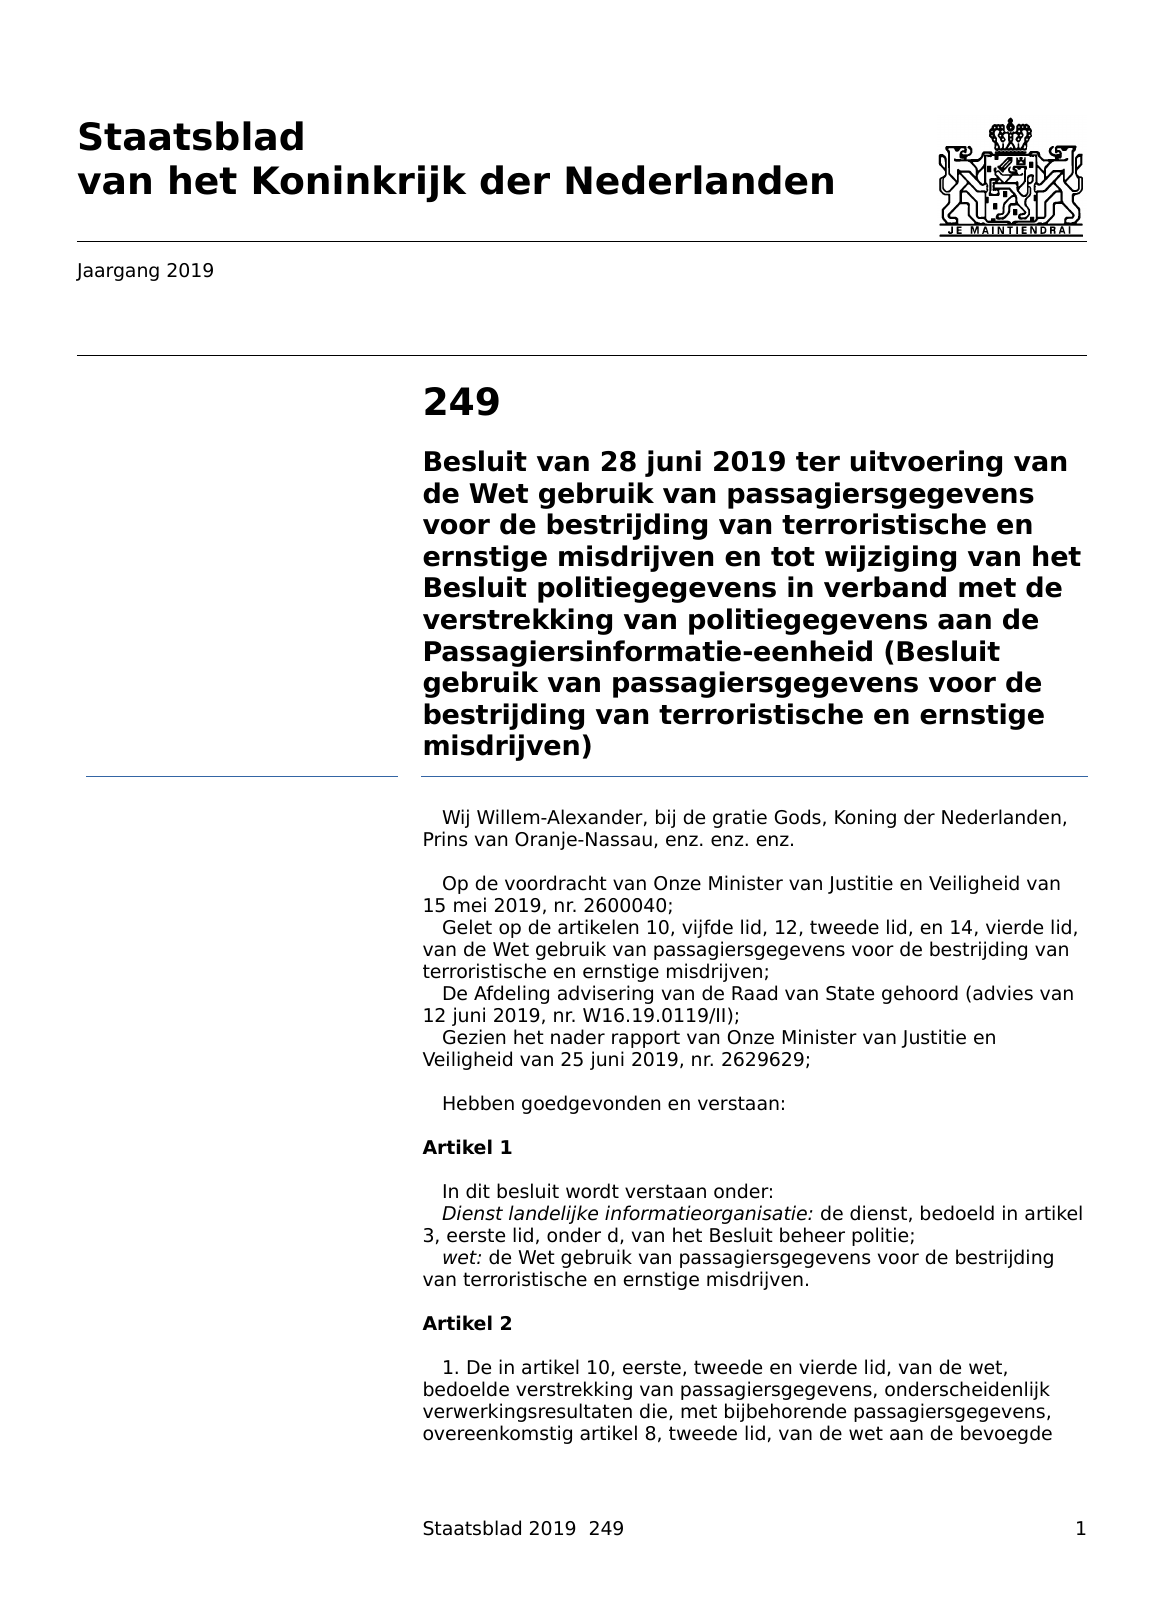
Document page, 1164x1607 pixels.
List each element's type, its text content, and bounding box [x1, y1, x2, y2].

subtitle Artikel 1 [422, 1137, 1087, 1159]
table_header Staatsblad van het Koninkrijk der Nederlanden [77, 100, 886, 241]
table_cell Jaargang 2019 [77, 242, 1087, 355]
subtitle 249 [422, 381, 1087, 424]
text 1. De in artikel 10, eerste, tweede en vierde lid, van de wet, bedoelde verstrekking van passagiersgegevens, onderscheidenlijk verwerkingsresultaten die, met bijbehorende passagiersgegevens, overeenkomstig artikel 8, tweede lid, van de wet aan de bevoegde [422, 1357, 1087, 1445]
text Besluit van 28 juni 2019 ter uitvoering van de Wet gebruik van passagiersgegevens voor de bestrijding van terroristische en ernstige misdrijven en tot wijziging van het Besluit politiegegevens in verband met de verstrekking van politiegegevens aan de Passagiersinformatie-eenheid (Besluit gebruik van passagiersgegevens voor de bestrijding van terroristische en ernstige misdrijven) [422, 447, 1087, 762]
text Hebben goedgevonden en verstaan: [422, 1093, 1087, 1115]
picture [936, 115, 1087, 240]
text In dit besluit wordt verstaan onder: [422, 1181, 1087, 1203]
text wet: de Wet gebruik van passagiersgegevens voor de bestrijding van terroristische en ernstige misdrijven. [422, 1247, 1087, 1291]
subtitle Artikel 2 [422, 1313, 1087, 1335]
text De Afdeling advisering van de Raad van State gehoord (advies van 12 juni 2019, nr. W16.19.0119/II); [422, 983, 1087, 1027]
text Wij Willem-Alexander, bij de gratie Gods, Koning der Nederlanden, Prins van Oranje-Nassau, enz. enz. enz. [422, 807, 1087, 851]
text Dienst landelijke informatieorganisatie: de dienst, bedoeld in artikel 3, eerste lid, onder d, van het Besluit beheer politie; [422, 1203, 1087, 1247]
text Gelet op de artikelen 10, vijfde lid, 12, tweede lid, en 14, vierde lid, van de Wet gebruik van passagiersgegevens voor de bestrijding van terroristische en ernstige misdrijven; [422, 917, 1087, 983]
table_header [886, 100, 1087, 241]
text Op de voordracht van Onze Minister van Justitie en Veiligheid van 15 mei 2019, nr. 2600040; [422, 873, 1087, 917]
text Gezien het nader rapport van Onze Minister van Justitie en Veiligheid van 25 juni 2019, nr. 2629629; [422, 1027, 1087, 1071]
